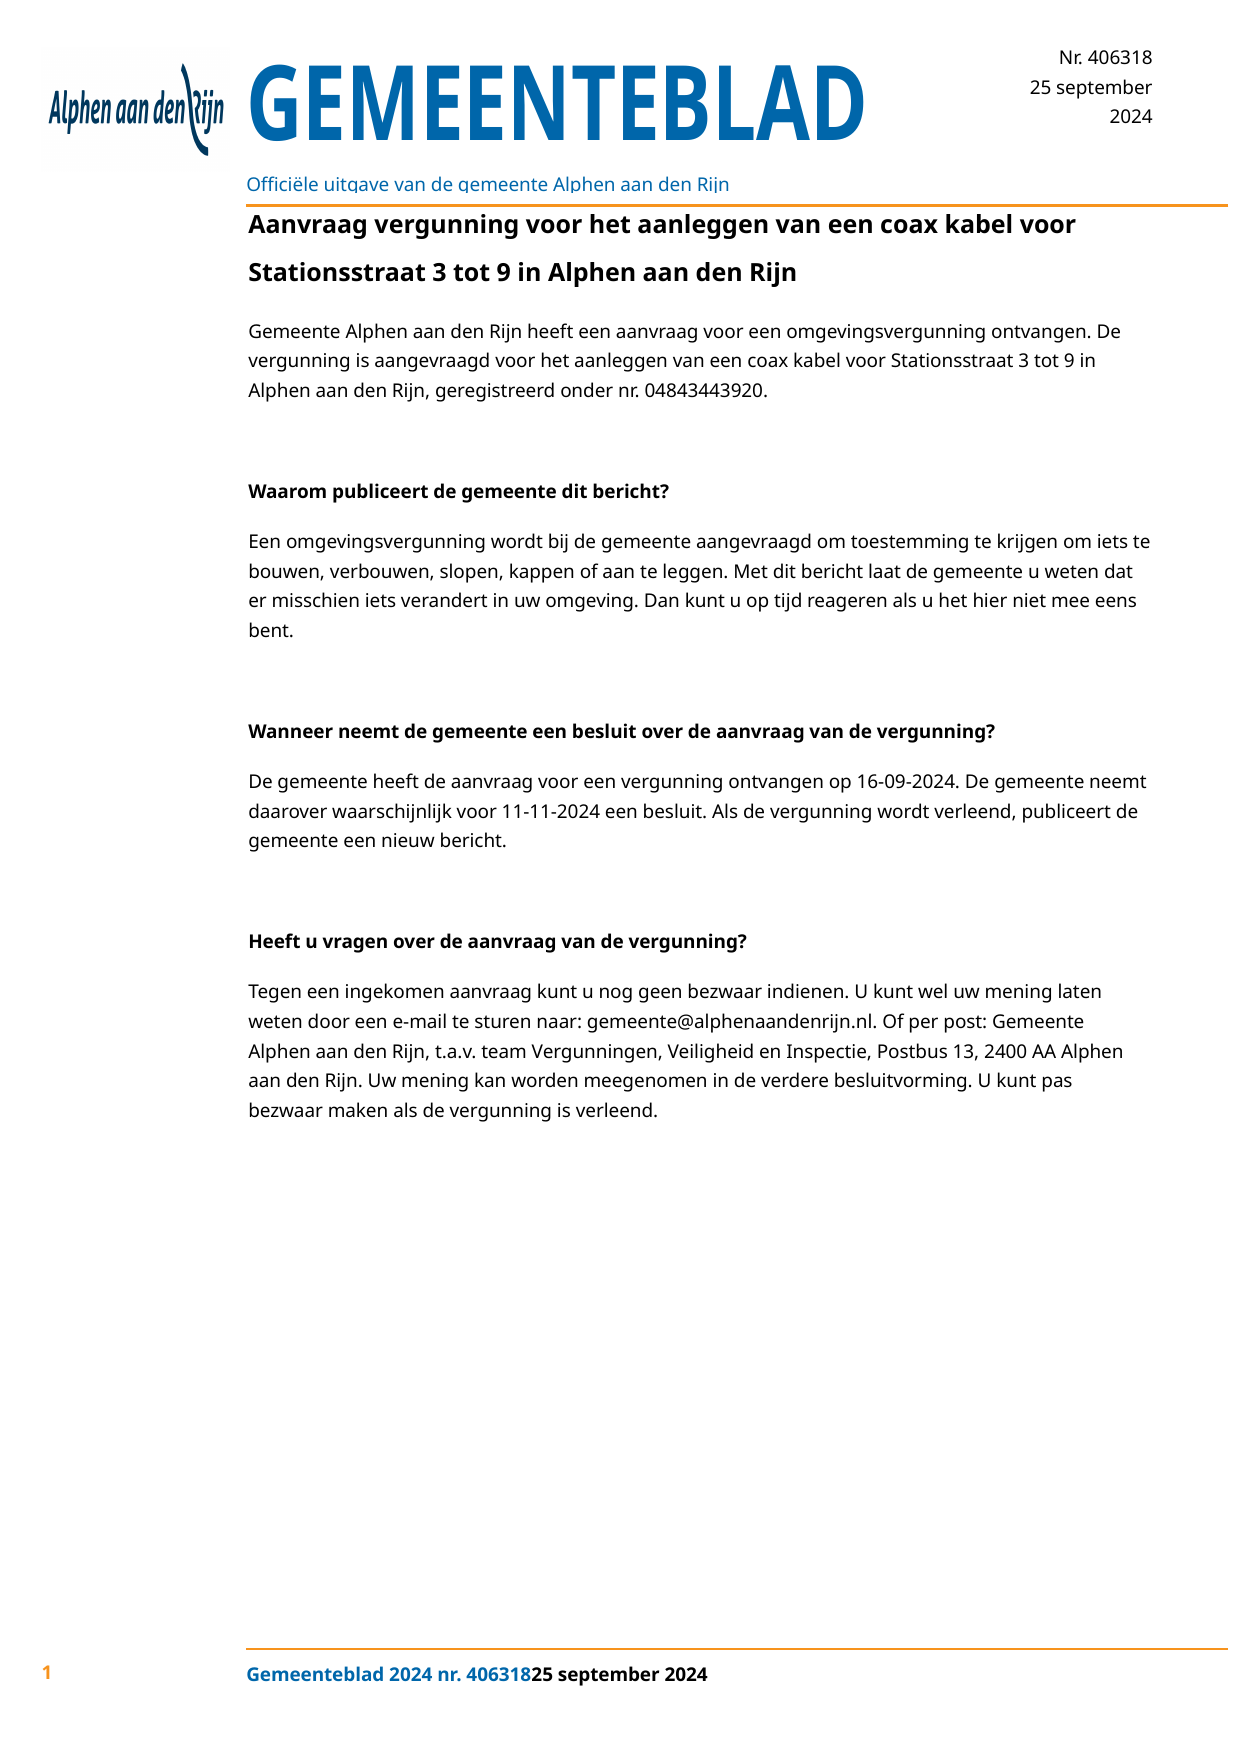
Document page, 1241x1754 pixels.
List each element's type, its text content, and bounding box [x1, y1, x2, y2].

picture [41, 47, 231, 172]
text Aanvraag vergunning voor het aanleggen van een coax kabel voor Stationsstraat 3 tot 9 in Alphen aan den Rijn [248, 207, 1152, 288]
text Tegen een ingekomen aanvraag kunt u nog geen bezwaar indienen. U kunt wel uw mening laten weten door een e-mail te sturen naar: gemeente@alphenaandenrijn.nl. Of per post: Gemeente Alphen aan den Rijn, t.a.v. team Vergunningen, Veiligheid en Inspectie, Postbus 13, 2400 AA Alphen aan den Rijn. Uw mening kan worden meegenomen in de verdere besluitvorming. U kunt pas bezwaar maken als de vergunning is verleend. [248, 979, 1152, 1123]
text De gemeente heeft de aanvraag voor een vergunning ontvangen op 16-09-2024. De gemeente neemt daarover waarschijnlijk voor 11-11-2024 een besluit. Als de vergunning wordt verleend, publiceert de gemeente een nieuw bericht. [248, 768, 1152, 853]
text Een omgevingsvergunning wordt bij de gemeente aangevraagd om toestemming te krijgen om iets te bouwen, verbouwen, slopen, kappen of aan te leggen. Met dit bericht laat de gemeente u weten dat er misschien iets verandert in uw omgeving. Dan kunt u op tijd reageren als u het hier niet mee eens bent. [248, 528, 1152, 643]
text Waarom publiceert de gemeente dit bericht? [248, 478, 1152, 504]
text Wanneer neemt de gemeente een besluit over de aanvraag van de vergunning? [248, 718, 1152, 744]
text Heeft u vragen over de aanvraag van de vergunning? [248, 928, 1152, 954]
text Gemeente Alphen aan den Rijn heeft een aanvraag voor een omgevingsvergunning ontvangen. De vergunning is aangevraagd voor het aanleggen van een coax kabel voor Stationsstraat 3 tot 9 in Alphen aan den Rijn, geregistreerd onder nr. 04843443920. [248, 318, 1152, 403]
